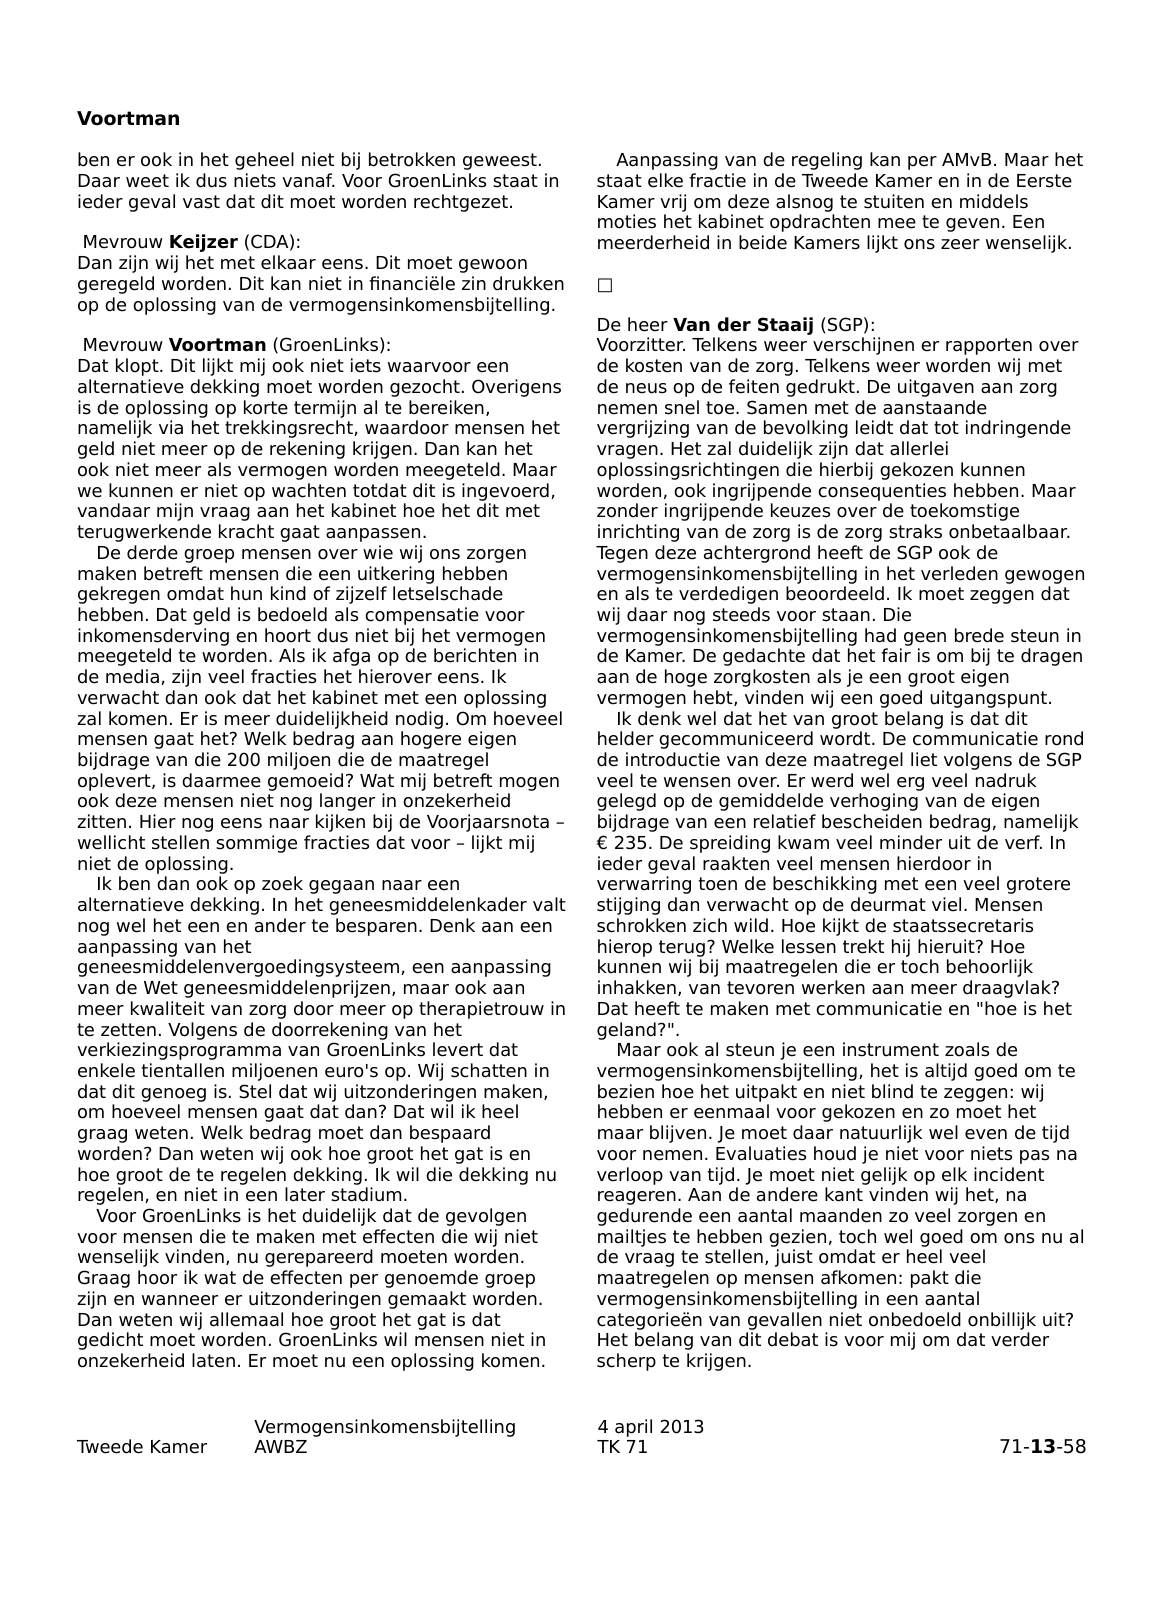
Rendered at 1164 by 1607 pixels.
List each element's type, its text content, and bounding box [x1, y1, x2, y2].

text Voorzitter. Telkens weer verschijnen er rapporten over de kosten van de zorg. Telkens weer worden wij met de neus op de feiten gedrukt. De uitgaven aan zorg nemen snel toe. Samen met de aanstaande vergrijzing van de bevolking leidt dat tot indringende vragen. Het zal duidelijk zijn dat allerlei oplossingsrichtingen die hierbij gekozen kunnen worden, ook ingrijpende consequenties hebben. Maar zonder ingrijpende keuzes over de toekomstige inrichting van de zorg is de zorg straks onbetaalbaar. Tegen deze achtergrond heeft de SGP ook de vermogensinkomensbijtelling in het verleden gewogen en als te verdedigen beoordeeld. Ik moet zeggen dat wij daar nog steeds voor staan. Die vermogensinkomensbijtelling had geen brede steun in de Kamer. De gedachte dat het fair is om bij te dragen aan de hoge zorgkosten als je een groot eigen vermogen hebt, vinden wij een goed uitgangspunt. [596, 335, 1087, 708]
text Mevrouw Voortman (GroenLinks): [77, 335, 567, 356]
text □ [596, 274, 1087, 294]
text Aanpassing van de regeling kan per AMvB. Maar het staat elke fractie in de Tweede Kamer en in de Eerste Kamer vrij om deze alsnog te stuiten en middels moties het kabinet opdrachten mee te geven. Een meerderheid in beide Kamers lijkt ons zeer wenselijk. [596, 150, 1087, 254]
text Ik denk wel dat het van groot belang is dat dit helder gecommuniceerd wordt. De communicatie rond de introductie van deze maatregel liet volgens de SGP veel te wensen over. Er werd wel erg veel nadruk gelegd op de gemiddelde verhoging van de eigen bijdrage van een relatief bescheiden bedrag, namelijk € 235. De spreiding kwam veel minder uit de verf. In ieder geval raakten veel mensen hierdoor in verwarring toen de beschikking met een veel grotere stijging dan verwacht op de deurmat viel. Mensen schrokken zich wild. Hoe kijkt de staatssecretaris hierop terug? Welke lessen trekt hij hieruit? Hoe kunnen wij bij maatregelen die er toch behoorlijk inhakken, van tevoren werken aan meer draagvlak? Dat heeft te maken met communicatie en "hoe is het geland?". [596, 708, 1087, 1040]
text Voor GroenLinks is het duidelijk dat de gevolgen voor mensen die te maken met effecten die wij niet wenselijk vinden, nu gerepareerd moeten worden. Graag hoor ik wat de effecten per genoemde groep zijn en wanneer er uitzonderingen gemaakt worden. Dan weten wij allemaal hoe groot het gat is dat gedicht moet worden. GroenLinks wil mensen niet in onzekerheid laten. Er moet nu een oplossing komen. [77, 1206, 567, 1372]
text De derde groep mensen over wie wij ons zorgen maken betreft mensen die een uitkering hebben gekregen omdat hun kind of zijzelf letselschade hebben. Dat geld is bedoeld als compensatie voor inkomensderving en hoort dus niet bij het vermogen meegeteld te worden. Als ik afga op de berichten in de media, zijn veel fracties het hierover eens. Ik verwacht dan ook dat het kabinet met een oplossing zal komen. Er is meer duidelijkheid nodig. Om hoeveel mensen gaat het? Welk bedrag aan hogere eigen bijdrage van die 200 miljoen die de maatregel oplevert, is daarmee gemoeid? Wat mij betreft mogen ook deze mensen niet nog langer in onzekerheid zitten. Hier nog eens naar kijken bij de Voorjaarsnota – wellicht stellen sommige fracties dat voor – lijkt mij niet de oplossing. [77, 543, 567, 874]
text ben er ook in het geheel niet bij betrokken geweest. Daar weet ik dus niets vanaf. Voor GroenLinks staat in ieder geval vast dat dit moet worden rechtgezet. [77, 150, 567, 212]
text Mevrouw Keijzer (CDA): [77, 232, 567, 253]
text Maar ook al steun je een instrument zoals de vermogensinkomensbijtelling, het is altijd goed om te bezien hoe het uitpakt en niet blind te zeggen: wij hebben er eenmaal voor gekozen en zo moet het maar blijven. Je moet daar natuurlijk wel even de tijd voor nemen. Evaluaties houd je niet voor niets pas na verloop van tijd. Je moet niet gelijk op elk incident reageren. Aan de andere kant vinden wij het, na gedurende een aantal maanden zo veel zorgen en mailtjes te hebben gezien, toch wel goed om ons nu al de vraag te stellen, juist omdat er heel veel maatregelen op mensen afkomen: pakt die vermogensinkomensbijtelling in een aantal categorieën van gevallen niet onbedoeld onbillijk uit? Het belang van dit debat is voor mij om dat verder scherp te krijgen. [596, 1040, 1087, 1372]
text Ik ben dan ook op zoek gegaan naar een alternatieve dekking. In het geneesmiddelenkader valt nog wel het een en ander te besparen. Denk aan een aanpassing van het geneesmiddelenvergoedingsysteem, een aanpassing van de Wet geneesmiddelenprijzen, maar ook aan meer kwaliteit van zorg door meer op therapietrouw in te zetten. Volgens de doorrekening van het verkiezingsprogramma van GroenLinks levert dat enkele tientallen miljoenen euro's op. Wij schatten in dat dit genoeg is. Stel dat wij uitzonderingen maken, om hoeveel mensen gaat dat dan? Dat wil ik heel graag weten. Welk bedrag moet dan bespaard worden? Dan weten wij ook hoe groot het gat is en hoe groot de te regelen dekking. Ik wil die dekking nu regelen, en niet in een later stadium. [77, 874, 567, 1206]
text Dan zijn wij het met elkaar eens. Dit moet gewoon geregeld worden. Dit kan niet in financiële zin drukken op de oplossing van de vermogensinkomensbijtelling. [77, 253, 567, 315]
text Dat klopt. Dit lijkt mij ook niet iets waarvoor een alternatieve dekking moet worden gezocht. Overigens is de oplossing op korte termijn al te bereiken, namelijk via het trekkingsrecht, waardoor mensen het geld niet meer op de rekening krijgen. Dan kan het ook niet meer als vermogen worden meegeteld. Maar we kunnen er niet op wachten totdat dit is ingevoerd, vandaar mijn vraag aan het kabinet hoe het dit met terugwerkende kracht gaat aanpassen. [77, 356, 567, 543]
text De heer Van der Staaij (SGP): [596, 314, 1087, 335]
